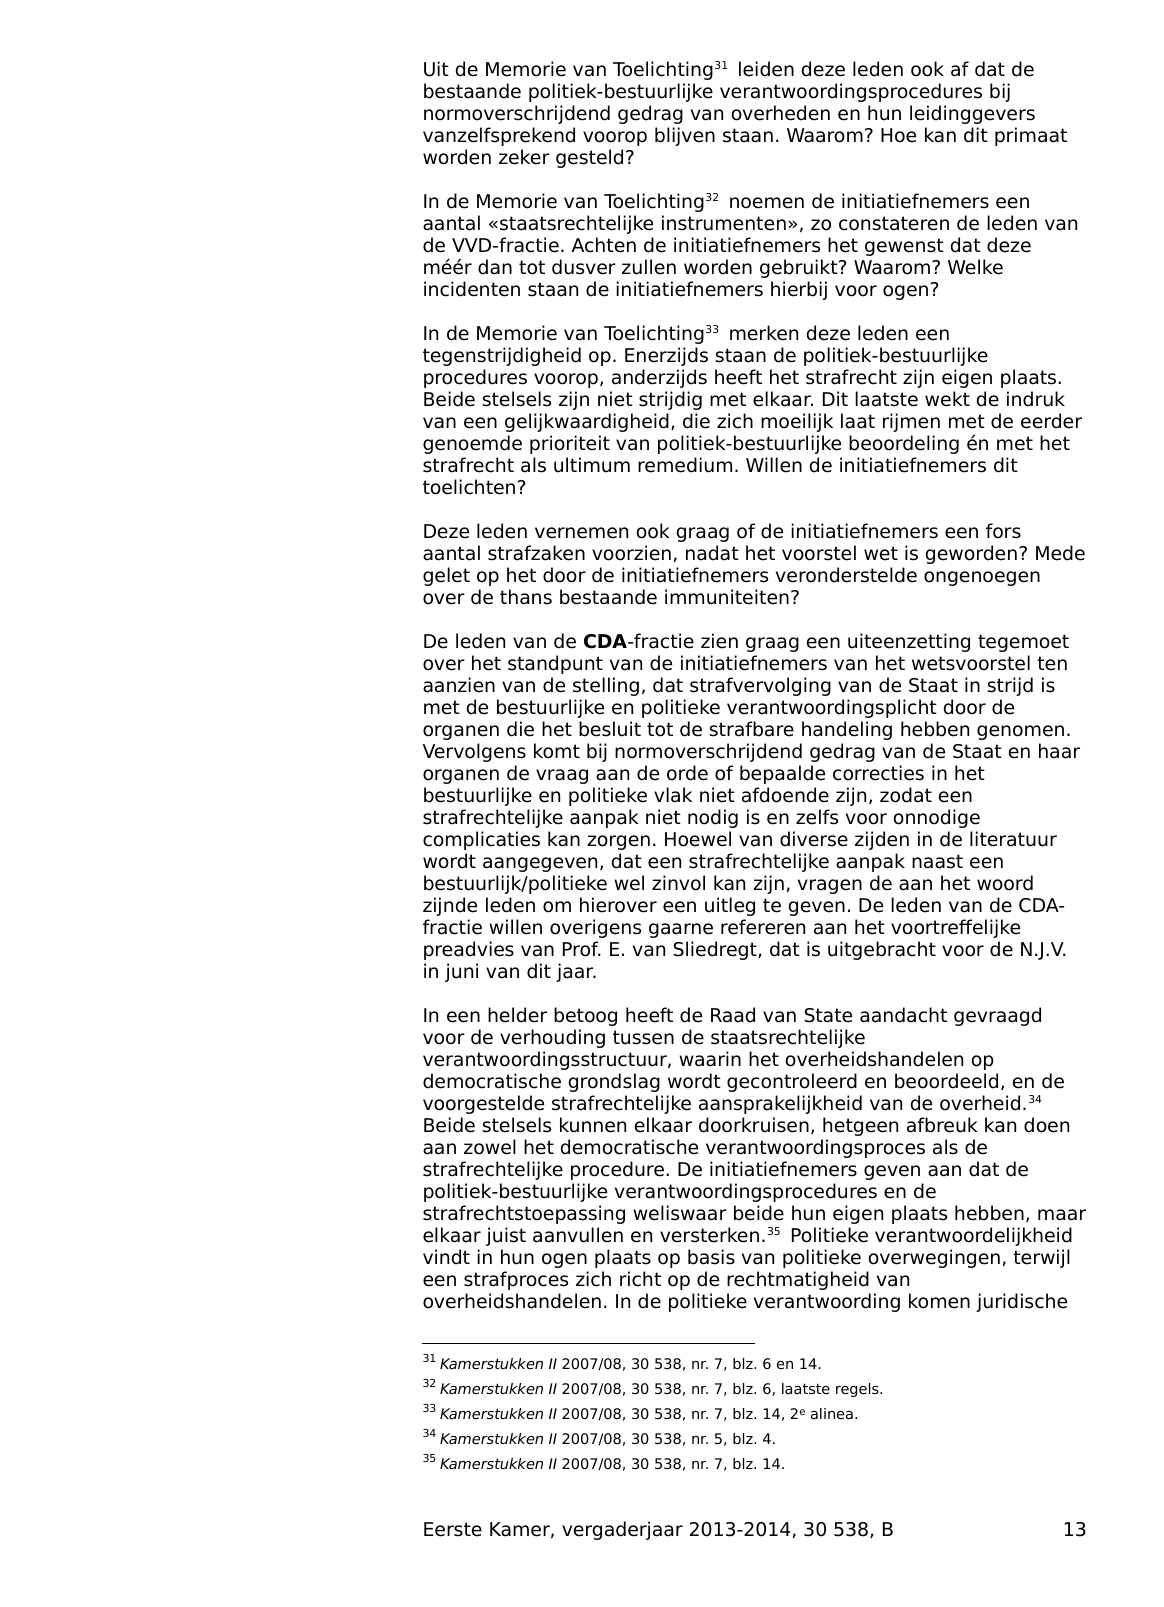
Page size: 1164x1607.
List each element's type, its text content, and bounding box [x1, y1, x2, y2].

text Kamerstukken II 2007/08, 30 538, nr. 7, blz. 6, laatste regels. [422, 1377, 1087, 1399]
text In een helder betoog heeft de Raad van State aandacht gevraagd voor de verhouding tussen de staatsrechtelijke verantwoordingsstructuur, waarin het overheidshandelen op democratische grondslag wordt gecontroleerd en beoordeeld, en de voorgestelde strafrechtelijke aansprakelijkheid van de overheid. Beide stelsels kunnen elkaar doorkruisen, hetgeen afbreuk kan doen aan zowel het democratische verantwoordingsproces als de strafrechtelijke procedure. De initiatiefnemers geven aan dat de politiek-bestuurlijke verantwoordingsprocedures en de strafrechtstoepassing weliswaar beide hun eigen plaats hebben, maar elkaar juist aanvullen en versterken. Politieke verantwoordelijkheid vindt in hun ogen plaats op basis van politieke overwegingen, terwijl een strafproces zich richt op de rechtmatigheid van overheidshandelen. In de politieke verantwoording komen juridische [422, 1005, 1087, 1313]
text Kamerstukken II 2007/08, 30 538, nr. 5, blz. 4. [422, 1427, 1087, 1449]
text Kamerstukken II 2007/08, 30 538, nr. 7, blz. 14. [422, 1452, 1087, 1474]
text In de Memorie van Toelichting merken deze leden een tegenstrijdigheid op. Enerzijds staan de politiek-bestuurlijke procedures voorop, anderzijds heeft het strafrecht zijn eigen plaats. Beide stelsels zijn niet strijdig met elkaar. Dit laatste wekt de indruk van een gelijkwaardigheid, die zich moeilijk laat rijmen met de eerder genoemde prioriteit van politiek-bestuurlijke beoordeling én met het strafrecht als ultimum remedium. Willen de initiatiefnemers dit toelichten? [422, 323, 1087, 499]
text In de Memorie van Toelichting noemen de initiatiefnemers een aantal «staatsrechtelijke instrumenten», zo constateren de leden van de VVD-fractie. Achten de initiatiefnemers het gewenst dat deze méér dan tot dusver zullen worden gebruikt? Waarom? Welke incidenten staan de initiatiefnemers hierbij voor ogen? [422, 191, 1087, 301]
text Kamerstukken II 2007/08, 30 538, nr. 7, blz. 14, 2e alinea. [422, 1402, 1087, 1424]
text De leden van de CDA-fractie zien graag een uiteenzetting tegemoet over het standpunt van de initiatiefnemers van het wetsvoorstel ten aanzien van de stelling, dat strafvervolging van de Staat in strijd is met de bestuurlijke en politieke verantwoordingsplicht door de organen die het besluit tot de strafbare handeling hebben genomen. Vervolgens komt bij normoverschrijdend gedrag van de Staat en haar organen de vraag aan de orde of bepaalde correcties in het bestuurlijke en politieke vlak niet afdoende zijn, zodat een strafrechtelijke aanpak niet nodig is en zelfs voor onnodige complicaties kan zorgen. Hoewel van diverse zijden in de literatuur wordt aangegeven, dat een strafrechtelijke aanpak naast een bestuurlijk/politieke wel zinvol kan zijn, vragen de aan het woord zijnde leden om hierover een uitleg te geven. De leden van de CDA-fractie willen overigens gaarne refereren aan het voortreffelijke preadvies van Prof. E. van Sliedregt, dat is uitgebracht voor de N.J.V. in juni van dit jaar. [422, 631, 1087, 983]
text Deze leden vernemen ook graag of de initiatiefnemers een fors aantal strafzaken voorzien, nadat het voorstel wet is geworden? Mede gelet op het door de initiatiefnemers veronderstelde ongenoegen over de thans bestaande immuniteiten? [422, 521, 1087, 609]
text Kamerstukken II 2007/08, 30 538, nr. 7, blz. 6 en 14. [422, 1352, 1087, 1374]
text Uit de Memorie van Toelichting leiden deze leden ook af dat de bestaande politiek-bestuurlijke verantwoordingsprocedures bij normoverschrijdend gedrag van overheden en hun leidinggevers vanzelfsprekend voorop blijven staan. Waarom? Hoe kan dit primaat worden zeker gesteld? [422, 59, 1087, 169]
